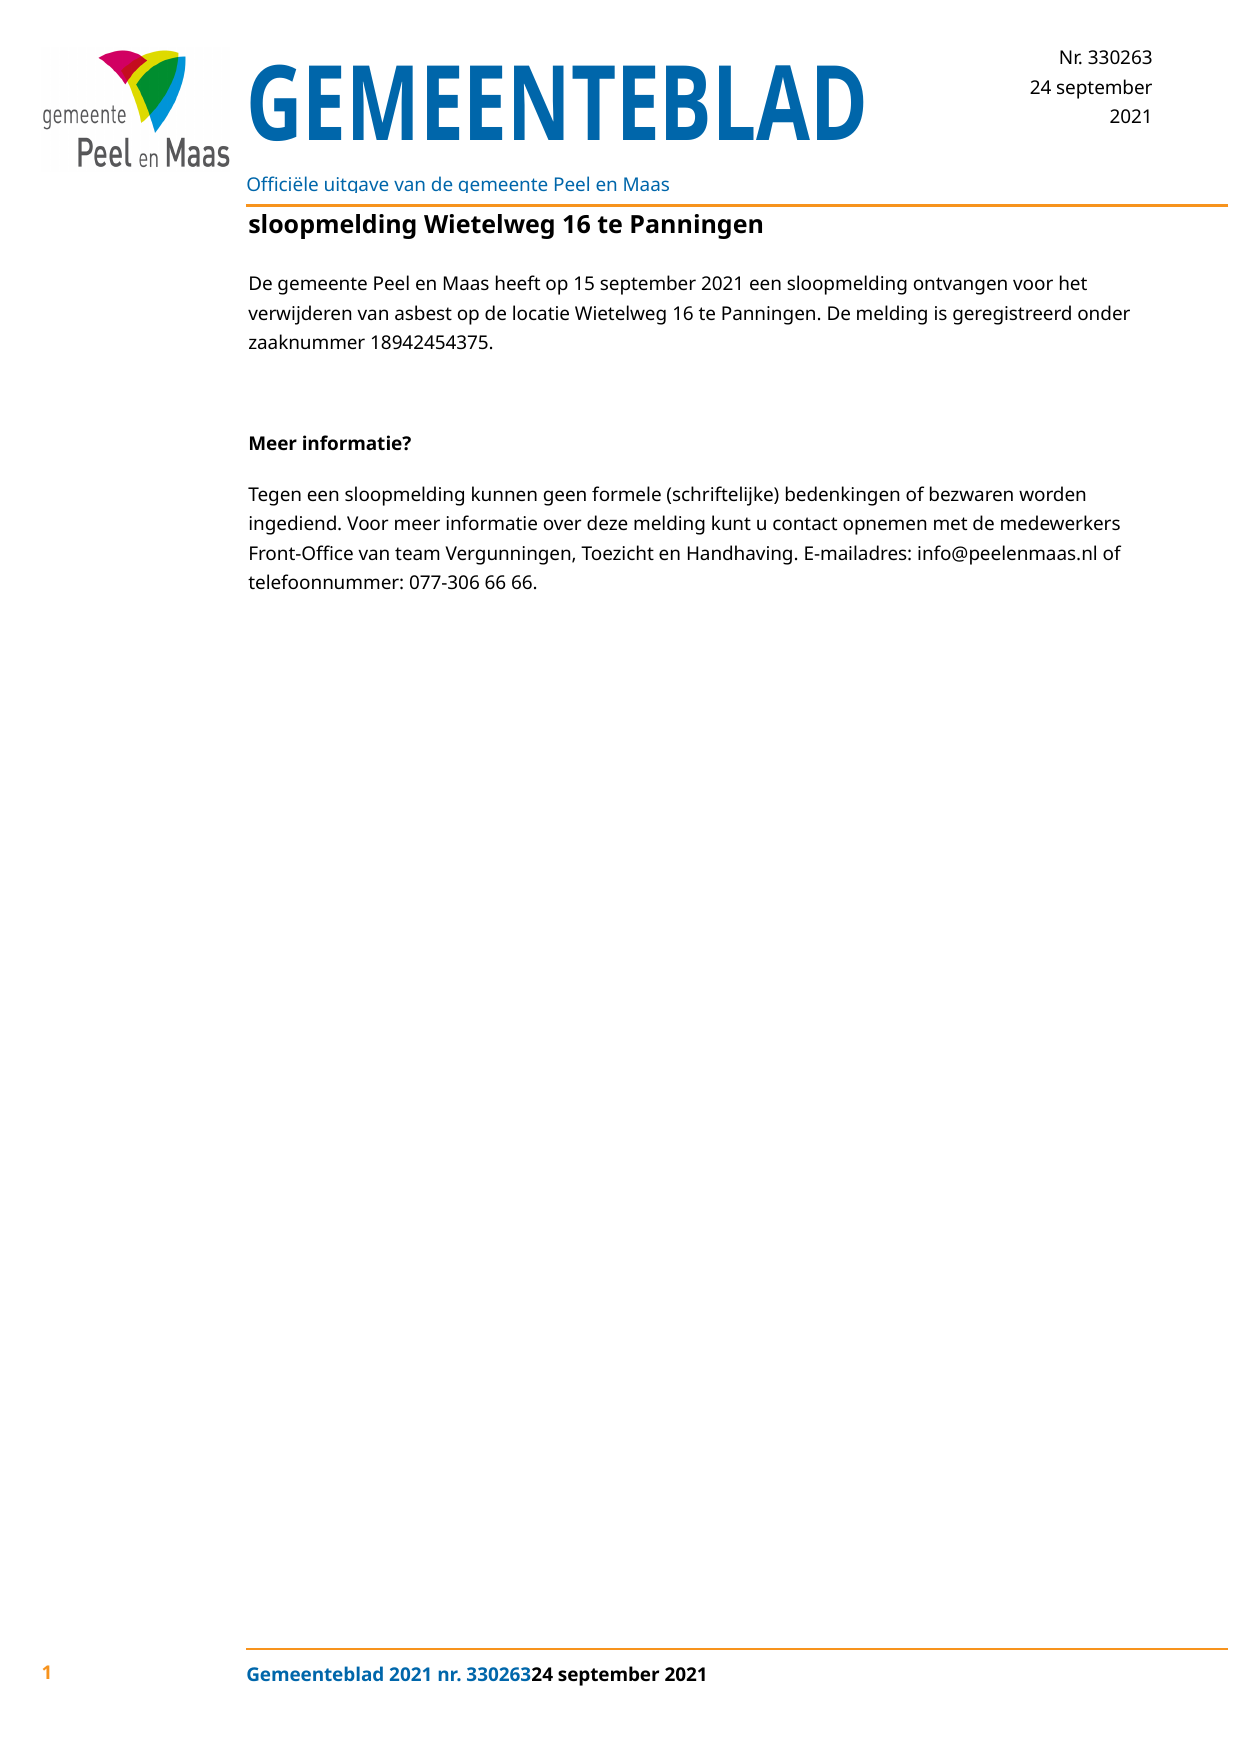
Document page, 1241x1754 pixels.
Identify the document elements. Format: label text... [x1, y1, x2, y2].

text Meer informatie? [248, 430, 1152, 456]
text De gemeente Peel en Maas heeft op 15 september 2021 een sloopmelding ontvangen voor het verwijderen van asbest op de locatie Wietelweg 16 te Panningen. De melding is geregistreerd onder zaaknummer 18942454375. [248, 270, 1152, 355]
text Tegen een sloopmelding kunnen geen formele (schriftelijke) bedenkingen of bezwaren worden ingediend. Voor meer informatie over deze melding kunt u contact opnemen met de medewerkers Front-Office van team Vergunningen, Toezicht en Handhaving. E-mailadres: info@peelenmaas.nl of telefoonnummer: 077-306 66 66. [248, 481, 1152, 595]
picture [41, 47, 231, 172]
text sloopmelding Wietelweg 16 te Panningen [248, 207, 1152, 241]
